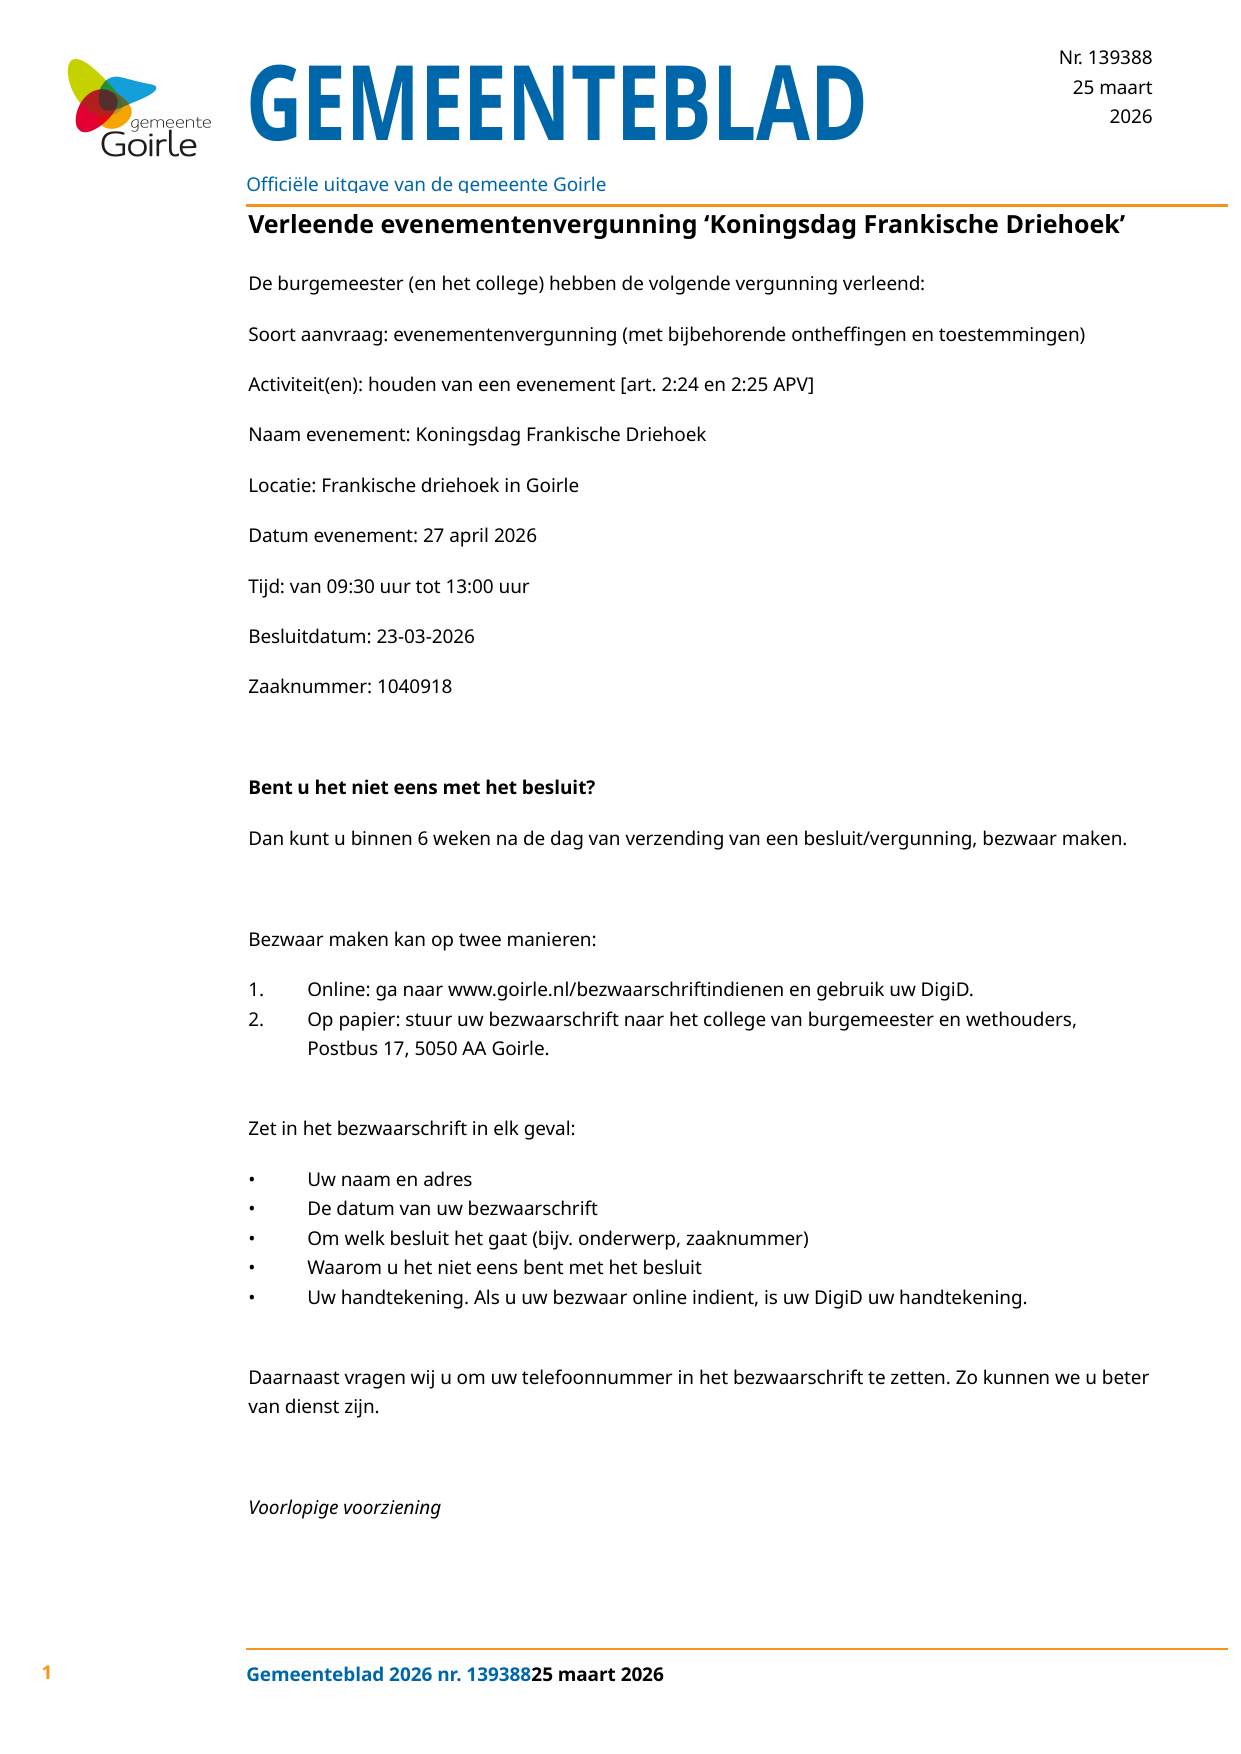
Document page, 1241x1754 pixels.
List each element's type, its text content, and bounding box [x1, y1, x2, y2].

text Besluitdatum: 23-03-2026 [248, 623, 1152, 649]
text De burgemeester (en het college) hebben de volgende vergunning verleend: [248, 270, 1152, 296]
picture [41, 47, 231, 172]
text Voorlopige voorziening [248, 1494, 1152, 1520]
text Activiteit(en): houden van een evenement [art. 2:24 en 2:25 APV] [248, 371, 1152, 397]
list Waarom u het niet eens bent met het besluit [248, 1254, 1152, 1280]
list Op papier: stuur uw bezwaarschrift naar het college van burgemeester en wethouders, Postbus 17, 5050 AA Goirle. [248, 1006, 1152, 1061]
text Dan kunt u binnen 6 weken na de dag van verzending van een besluit/vergunning, bezwaar maken. [248, 825, 1152, 851]
list Uw handtekening. Als u uw bezwaar online indient, is uw DigiD uw handtekening. [248, 1284, 1152, 1310]
list Om welk besluit het gaat (bijv. onderwerp, zaaknummer) [248, 1225, 1152, 1251]
text Tijd: van 09:30 uur tot 13:00 uur [248, 573, 1152, 598]
list De datum van uw bezwaarschrift [248, 1195, 1152, 1221]
text Locatie: Frankische driehoek in Goirle [248, 472, 1152, 498]
text Verleende evenementenvergunning ‘Koningsdag Frankische Driehoek’ [248, 207, 1152, 241]
text Soort aanvraag: evenementenvergunning (met bijbehorende ontheffingen en toestemmingen) [248, 321, 1152, 346]
text Bezwaar maken kan op twee manieren: [248, 926, 1152, 951]
text Daarnaast vragen wij u om uw telefoonnummer in het bezwaarschrift te zetten. Zo kunnen we u beter van dienst zijn. [248, 1364, 1152, 1419]
text Bent u het niet eens met het besluit? [248, 774, 1152, 800]
text Zaaknummer: 1040918 [248, 674, 1152, 699]
list Online: ga naar www.goirle.nl/bezwaarschriftindienen en gebruik uw DigiD. [248, 976, 1152, 1002]
text Datum evenement: 27 april 2026 [248, 522, 1152, 548]
text Zet in het bezwaarschrift in elk geval: [248, 1115, 1152, 1141]
list Uw naam en adres [248, 1166, 1152, 1191]
text Naam evenement: Koningsdag Frankische Driehoek [248, 422, 1152, 447]
